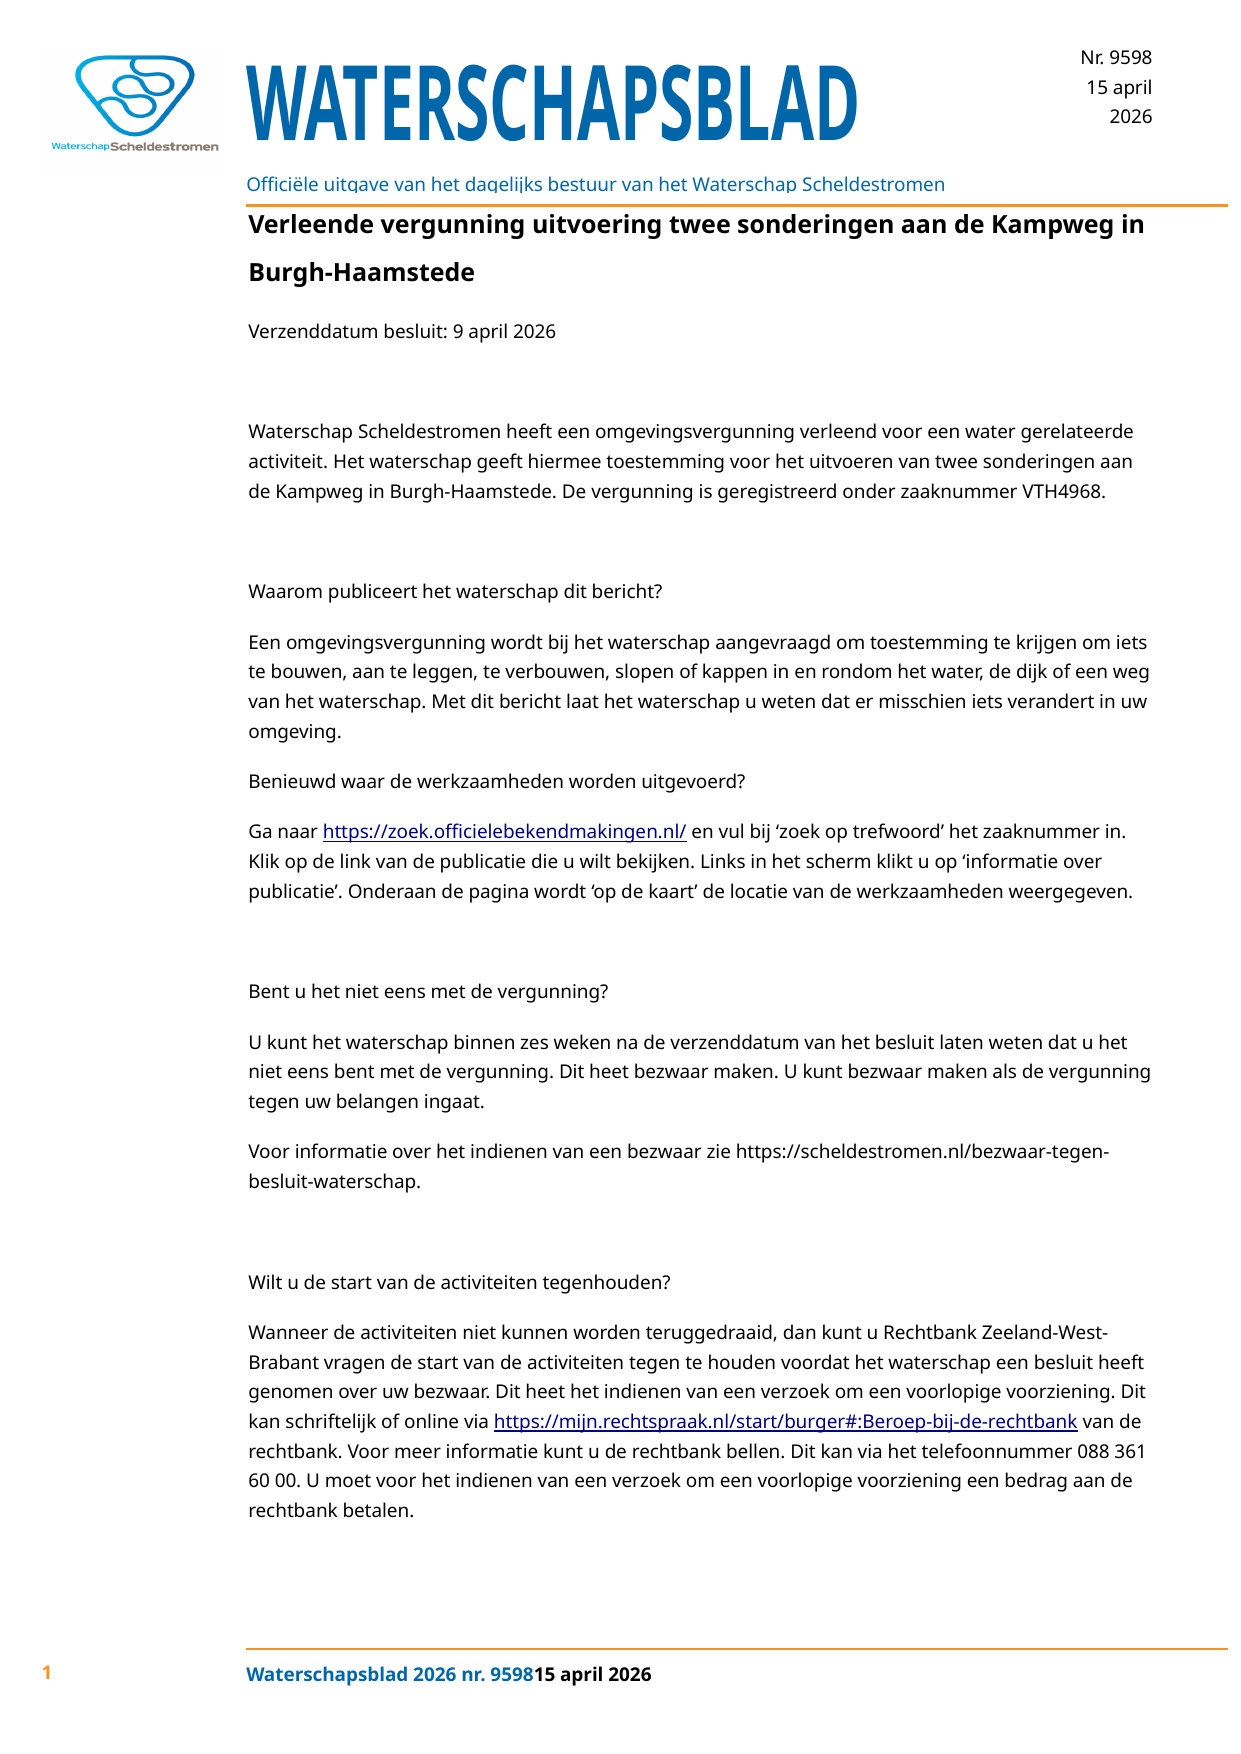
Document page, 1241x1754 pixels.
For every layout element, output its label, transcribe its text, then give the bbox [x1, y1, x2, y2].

text Verzenddatum besluit: 9 april 2026 [248, 318, 1152, 344]
text U kunt het waterschap binnen zes weken na de verzenddatum van het besluit laten weten dat u het niet eens bent met de vergunning. Dit heet bezwaar maken. U kunt bezwaar maken als de vergunning tegen uw belangen ingaat. [248, 1029, 1152, 1114]
text Waarom publiceert het waterschap dit bericht? [248, 579, 1152, 604]
text Ga naar https://zoek.officielebekendmakingen.nl/ en vul bij ‘zoek op trefwoord’ het zaaknummer in. Klik op de link van de publicatie die u wilt bekijken. Links in het scherm klikt u op ‘informatie over publicatie’. Onderaan de pagina wordt ‘op de kaart’ de locatie van de werkzaamheden weergegeven. [248, 819, 1152, 904]
text Een omgevingsvergunning wordt bij het waterschap aangevraagd om toestemming te krijgen om iets te bouwen, aan te leggen, te verbouwen, slopen of kappen in en rondom het water, de dijk of een weg van het waterschap. Met dit bericht laat het waterschap u weten dat er misschien iets verandert in uw omgeving. [248, 629, 1152, 744]
text Waterschap Scheldestromen heeft een omgevingsvergunning verleend voor een water gerelateerde activiteit. Het waterschap geeft hiermee toestemming voor het uitvoeren van twee sonderingen aan de Kampweg in Burgh-Haamstede. De vergunning is geregistreerd onder zaaknummer VTH4968. [248, 419, 1152, 504]
text Voor informatie over het indienen van een bezwaar zie https://scheldestromen.nl/bezwaar-tegen-besluit-waterschap. [248, 1139, 1152, 1194]
picture [41, 47, 231, 172]
text Wilt u de start van de activiteiten tegenhouden? [248, 1269, 1152, 1295]
text Bent u het niet eens met de vergunning? [248, 979, 1152, 1004]
text Verleende vergunning uitvoering twee sonderingen aan de Kampweg in Burgh-Haamstede [248, 207, 1152, 288]
text Benieuwd waar de werkzaamheden worden uitgevoerd? [248, 768, 1152, 794]
text Wanneer de activiteiten niet kunnen worden teruggedraaid, dan kunt u Rechtbank Zeeland-West-Brabant vragen de start van de activiteiten tegen te houden voordat het waterschap een besluit heeft genomen over uw bezwaar. Dit heet het indienen van een verzoek om een voorlopige voorziening. Dit kan schriftelijk of online via https://mijn.rechtspraak.nl/start/burger#:Beroep-bij-de-rechtbank van de rechtbank. Voor meer informatie kunt u de rechtbank bellen. Dit kan via het telefoonnummer 088 361 60 00. U moet voor het indienen van een verzoek om een voorlopige voorziening een bedrag aan de rechtbank betalen. [248, 1319, 1152, 1523]
